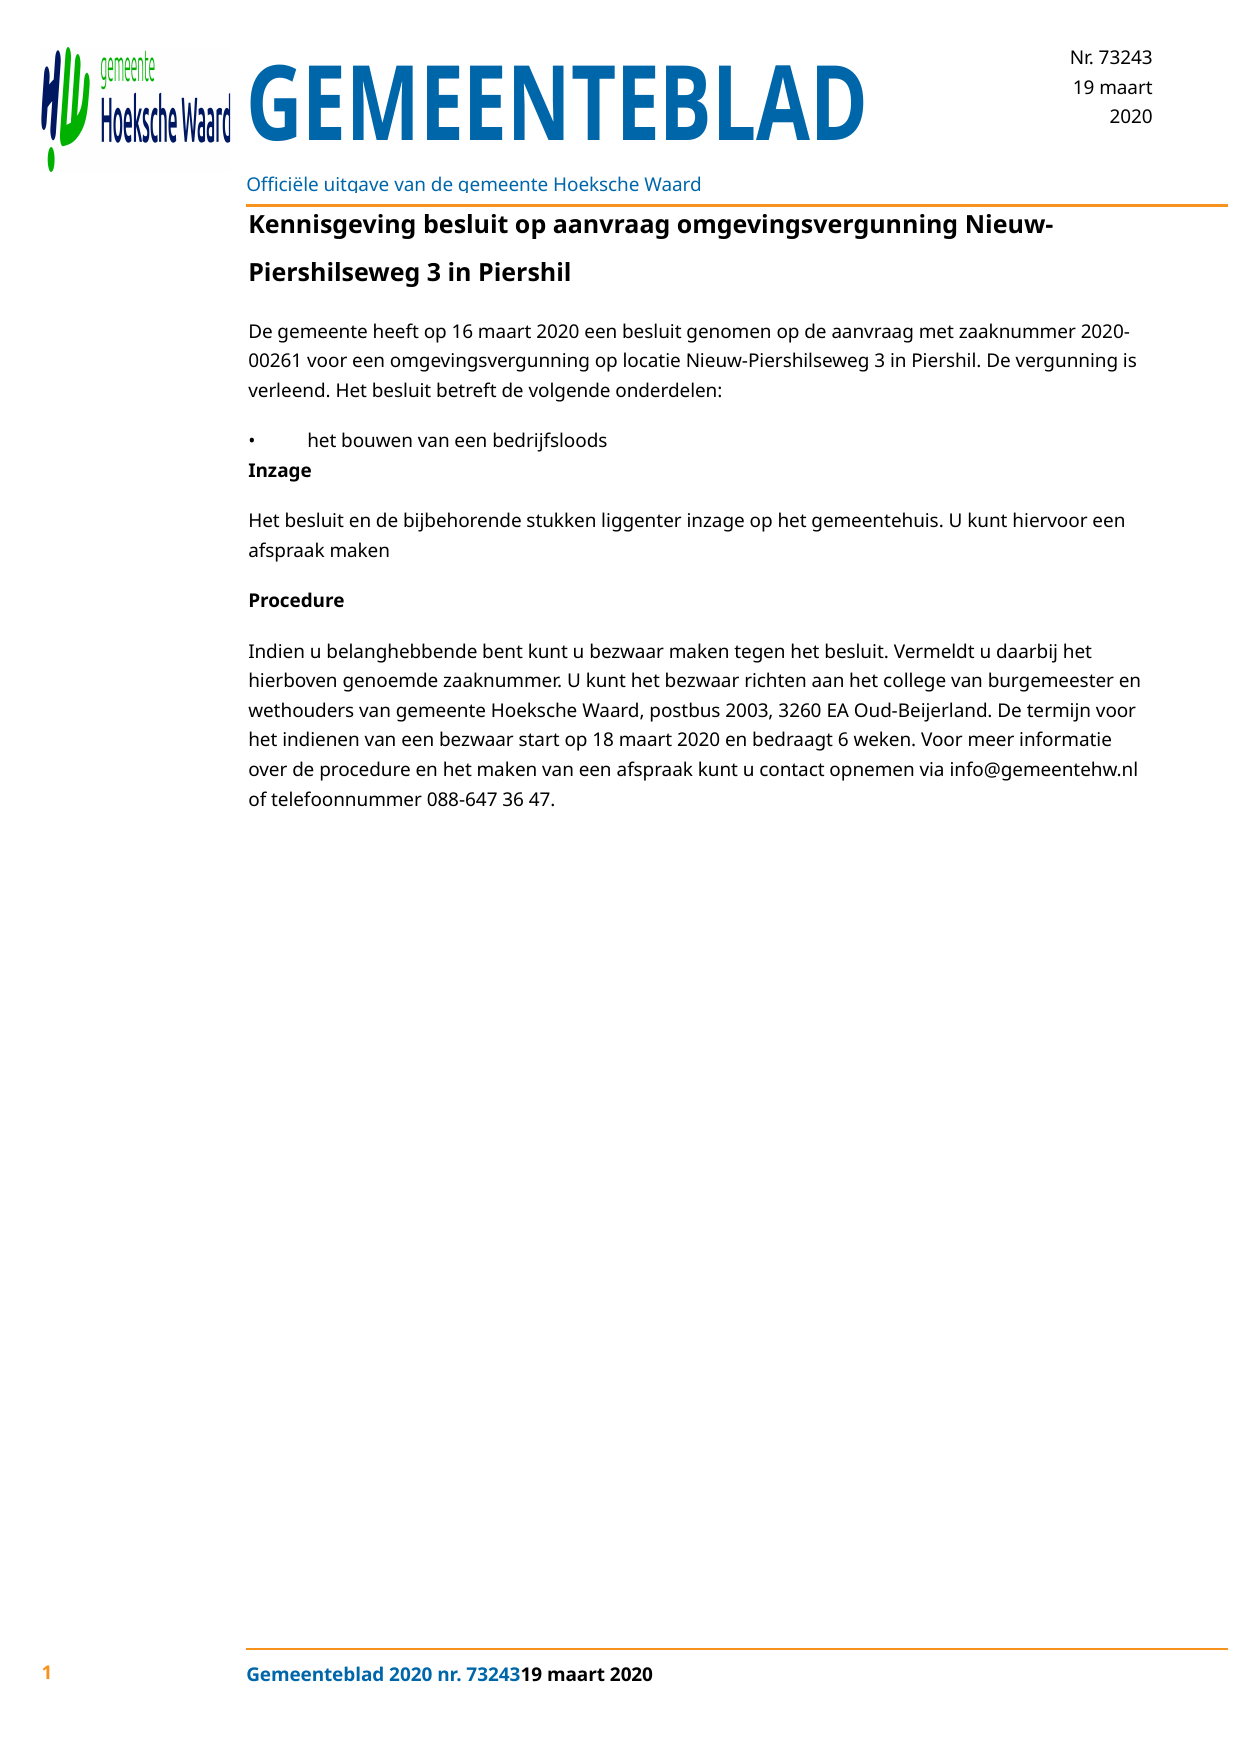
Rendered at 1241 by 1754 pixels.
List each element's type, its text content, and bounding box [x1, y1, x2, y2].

picture [41, 47, 231, 172]
text De gemeente heeft op 16 maart 2020 een besluit genomen op de aanvraag met zaaknummer 2020-00261 voor een omgevingsvergunning op locatie Nieuw-Piershilseweg 3 in Piershil. De vergunning is verleend. Het besluit betreft de volgende onderdelen: [248, 318, 1152, 403]
text Procedure [248, 587, 1152, 613]
text Kennisgeving besluit op aanvraag omgevingsvergunning Nieuw-Piershilseweg 3 in Piershil [248, 207, 1152, 288]
list het bouwen van een bedrijfsloods [248, 427, 1152, 453]
text Indien u belanghebbende bent kunt u bezwaar maken tegen het besluit. Vermeldt u daarbij het hierboven genoemde zaaknummer. U kunt het bezwaar richten aan het college van burgemeester en wethouders van gemeente Hoeksche Waard, postbus 2003, 3260 EA Oud-Beijerland. De termijn voor het indienen van een bezwaar start op 18 maart 2020 en bedraagt 6 weken. Voor meer informatie over de procedure en het maken van een afspraak kunt u contact opnemen via info@gemeentehw.nl of telefoonnummer 088-647 36 47. [248, 638, 1152, 812]
text Inzage [248, 457, 1152, 483]
text Het besluit en de bijbehorende stukken liggenter inzage op het gemeentehuis. U kunt hiervoor een afspraak maken [248, 507, 1152, 563]
